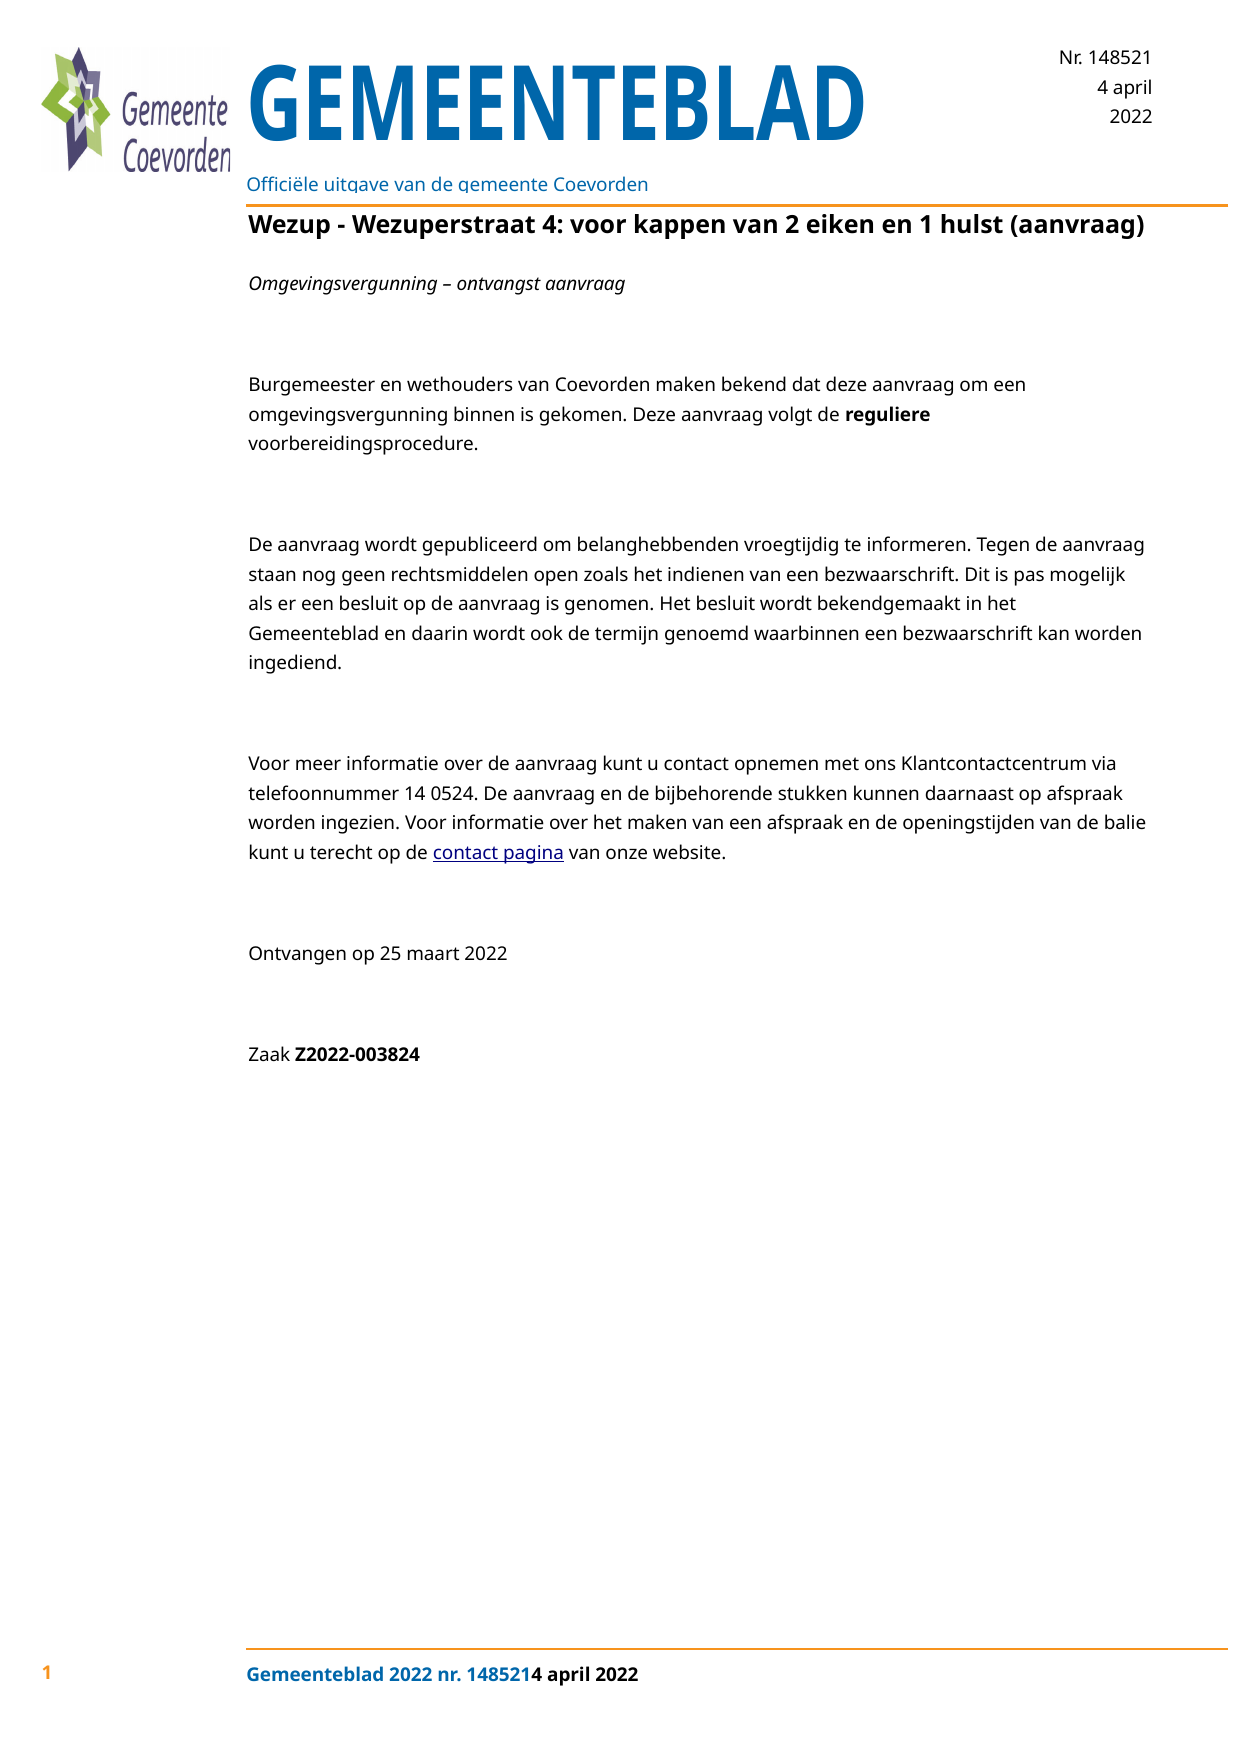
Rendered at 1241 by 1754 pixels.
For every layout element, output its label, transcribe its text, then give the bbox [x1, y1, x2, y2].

text Omgevingsvergunning – ontvangst aanvraag [248, 270, 1152, 296]
text Voor meer informatie over de aanvraag kunt u contact opnemen met ons Klantcontactcentrum via telefoonnummer 14 0524. De aanvraag en de bijbehorende stukken kunnen daarnaast op afspraak worden ingezien. Voor informatie over het maken van een afspraak en de openingstijden van de balie kunt u terecht op de contact pagina van onze website. [248, 750, 1152, 865]
text Wezup - Wezuperstraat 4: voor kappen van 2 eiken en 1 hulst (aanvraag) [248, 207, 1152, 241]
picture [41, 47, 231, 172]
text Ontvangen op 25 maart 2022 [248, 940, 1152, 966]
text De aanvraag wordt gepubliceerd om belanghebbenden vroegtijdig te informeren. Tegen de aanvraag staan nog geen rechtsmiddelen open zoals het indienen van een bezwaarschrift. Dit is pas mogelijk als er een besluit op de aanvraag is genomen. Het besluit wordt bekendgemaakt in het Gemeenteblad en daarin wordt ook de termijn genoemd waarbinnen een bezwaarschrift kan worden ingediend. [248, 531, 1152, 675]
text Burgemeester en wethouders van Coevorden maken bekend dat deze aanvraag om een omgevingsvergunning binnen is gekomen. Deze aanvraag volgt de reguliere voorbereidingsprocedure. [248, 371, 1152, 456]
text Zaak Z2022-003824 [248, 1041, 1152, 1066]
